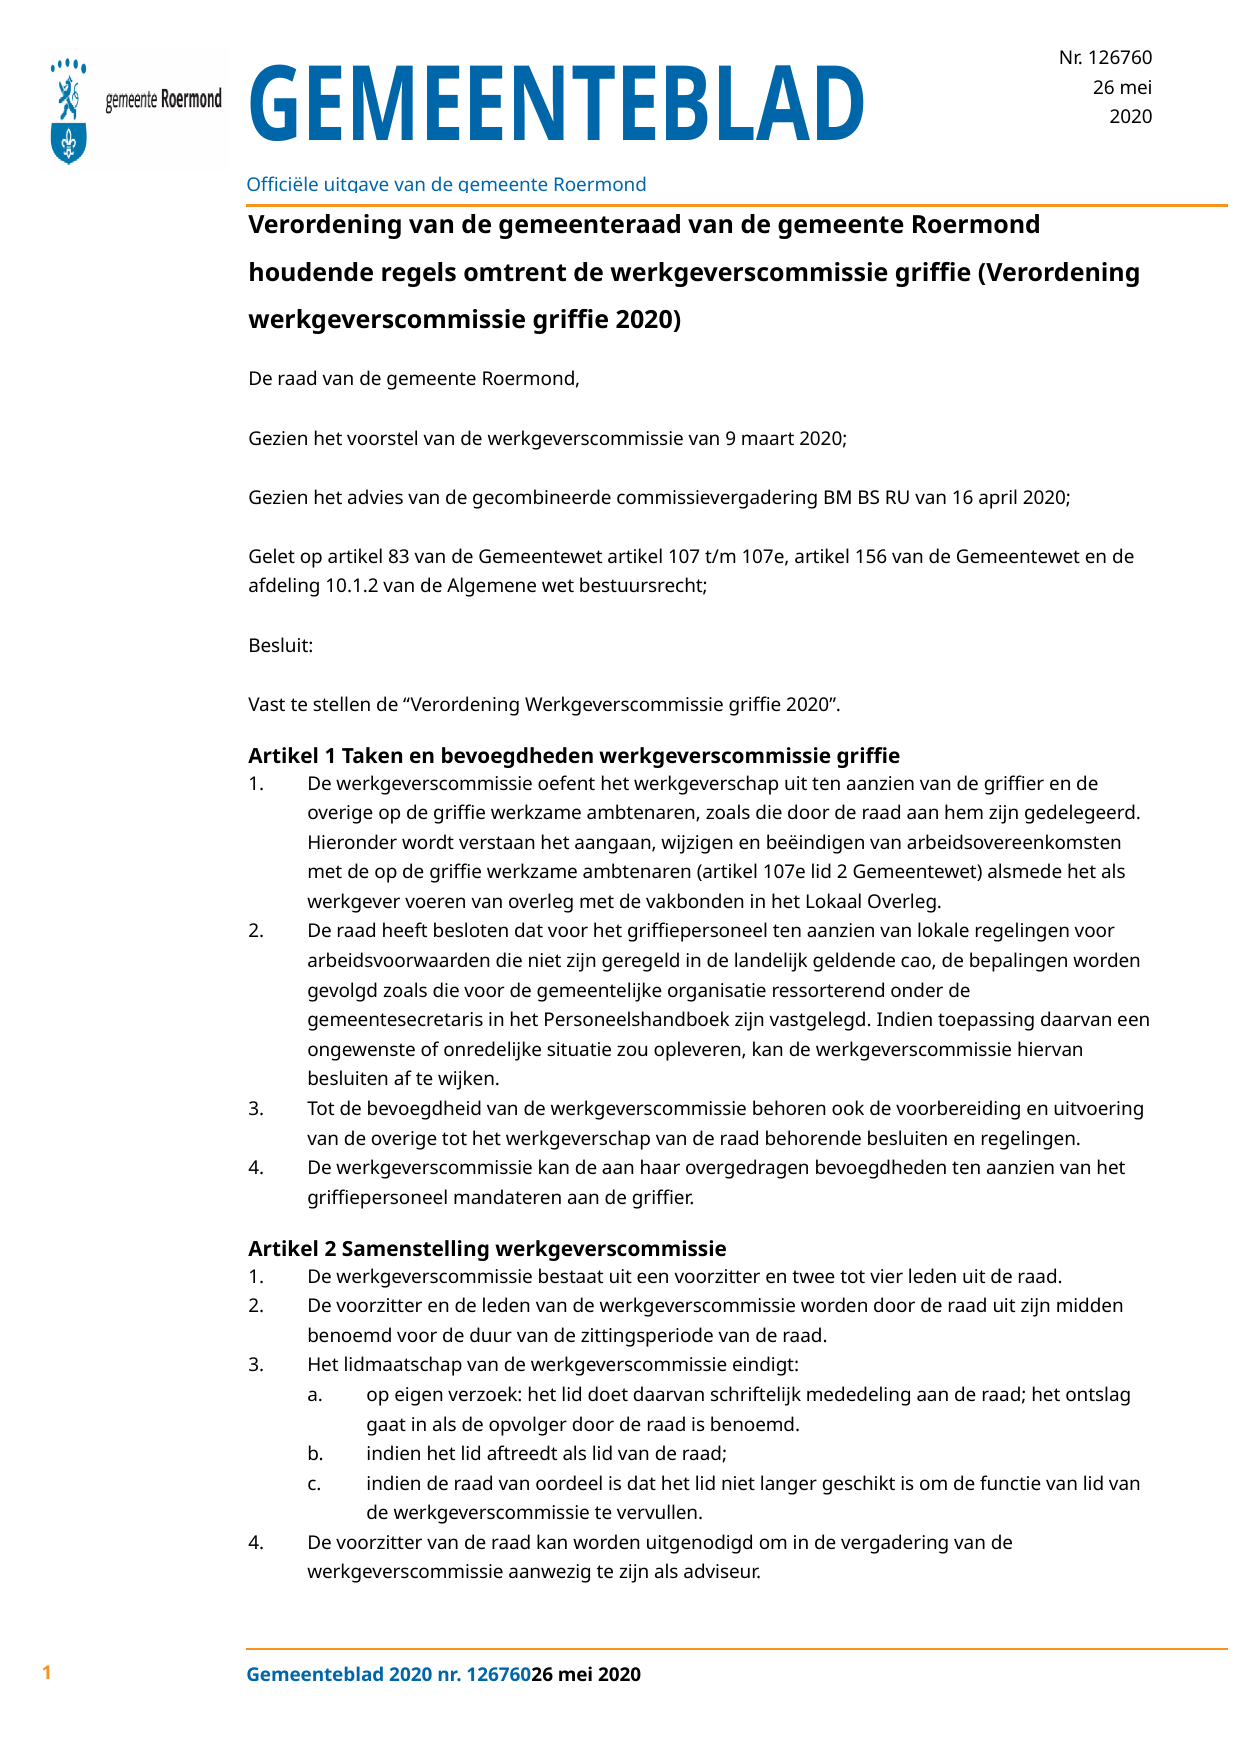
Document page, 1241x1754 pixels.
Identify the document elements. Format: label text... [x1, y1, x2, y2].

list op eigen verzoek: het lid doet daarvan schriftelijk mededeling aan de raad; het ontslag gaat in als de opvolger door de raad is benoemd. [307, 1381, 1152, 1436]
text Artikel 2 Samenstelling werkgeverscommissie [248, 1234, 1152, 1263]
list De werkgeverscommissie kan de aan haar overgedragen bevoegdheden ten aanzien van het griffiepersoneel mandateren aan de griffier. [248, 1154, 1152, 1210]
list indien de raad van oordeel is dat het lid niet langer geschikt is om de functie van lid van de werkgeverscommissie te vervullen. [307, 1470, 1152, 1525]
text Artikel 1 Taken en bevoegdheden werkgeverscommissie griffie [248, 741, 1152, 770]
list Tot de bevoegdheid van de werkgeverscommissie behoren ook de voorbereiding en uitvoering van de overige tot het werkgeverschap van de raad behorende besluiten en regelingen. [248, 1095, 1152, 1151]
text De raad van de gemeente Roermond, [248, 366, 1152, 391]
list De voorzitter en de leden van de werkgeverscommissie worden door de raad uit zijn midden benoemd voor de duur van de zittingsperiode van de raad. [248, 1292, 1152, 1348]
list De werkgeverscommissie bestaat uit een voorzitter en twee tot vier leden uit de raad. [248, 1263, 1152, 1288]
text Gezien het advies van de gecombineerde commissievergadering BM BS RU van 16 april 2020; [248, 484, 1152, 509]
list Het lidmaatschap van de werkgeverscommissie eindigt: [248, 1352, 1152, 1377]
picture [41, 47, 231, 172]
text Gelet op artikel 83 van de Gemeentewet artikel 107 t/m 107e, artikel 156 van de Gemeentewet en de afdeling 10.1.2 van de Algemene wet bestuursrecht; [248, 543, 1152, 598]
text Gezien het voorstel van de werkgeverscommissie van 9 maart 2020; [248, 425, 1152, 450]
list De raad heeft besloten dat voor het griffiepersoneel ten aanzien van lokale regelingen voor arbeidsvoorwaarden die niet zijn geregeld in de landelijk geldende cao, de bepalingen worden gevolgd zoals die voor de gemeentelijke organisatie ressorterend onder de gemeentesecretaris in het Personeelshandboek zijn vastgelegd. Indien toepassing daarvan een ongewenste of onredelijke situatie zou opleveren, kan de werkgeverscommissie hiervan besluiten af te wijken. [248, 918, 1152, 1091]
list indien het lid aftreedt als lid van de raad; [307, 1440, 1152, 1466]
list De voorzitter van de raad kan worden uitgenodigd om in de vergadering van de werkgeverscommissie aanwezig te zijn als adviseur. [248, 1529, 1152, 1584]
list De werkgeverscommissie oefent het werkgeverschap uit ten aanzien van de griffier en de overige op de griffie werkzame ambtenaren, zoals die door de raad aan hem zijn gedelegeerd. Hieronder wordt verstaan het aangaan, wijzigen en beëindigen van arbeidsovereenkomsten met de op de griffie werkzame ambtenaren (artikel 107e lid 2 Gemeentewet) alsmede het als werkgever voeren van overleg met de vakbonden in het Lokaal Overleg. [248, 770, 1152, 914]
text Besluit: [248, 632, 1152, 657]
text Verordening van de gemeenteraad van de gemeente Roermond houdende regels omtrent de werkgeverscommissie griffie (Verordening werkgeverscommissie griffie 2020) [248, 207, 1152, 336]
text Vast te stellen de “Verordening Werkgeverscommissie griffie 2020”. [248, 691, 1152, 717]
